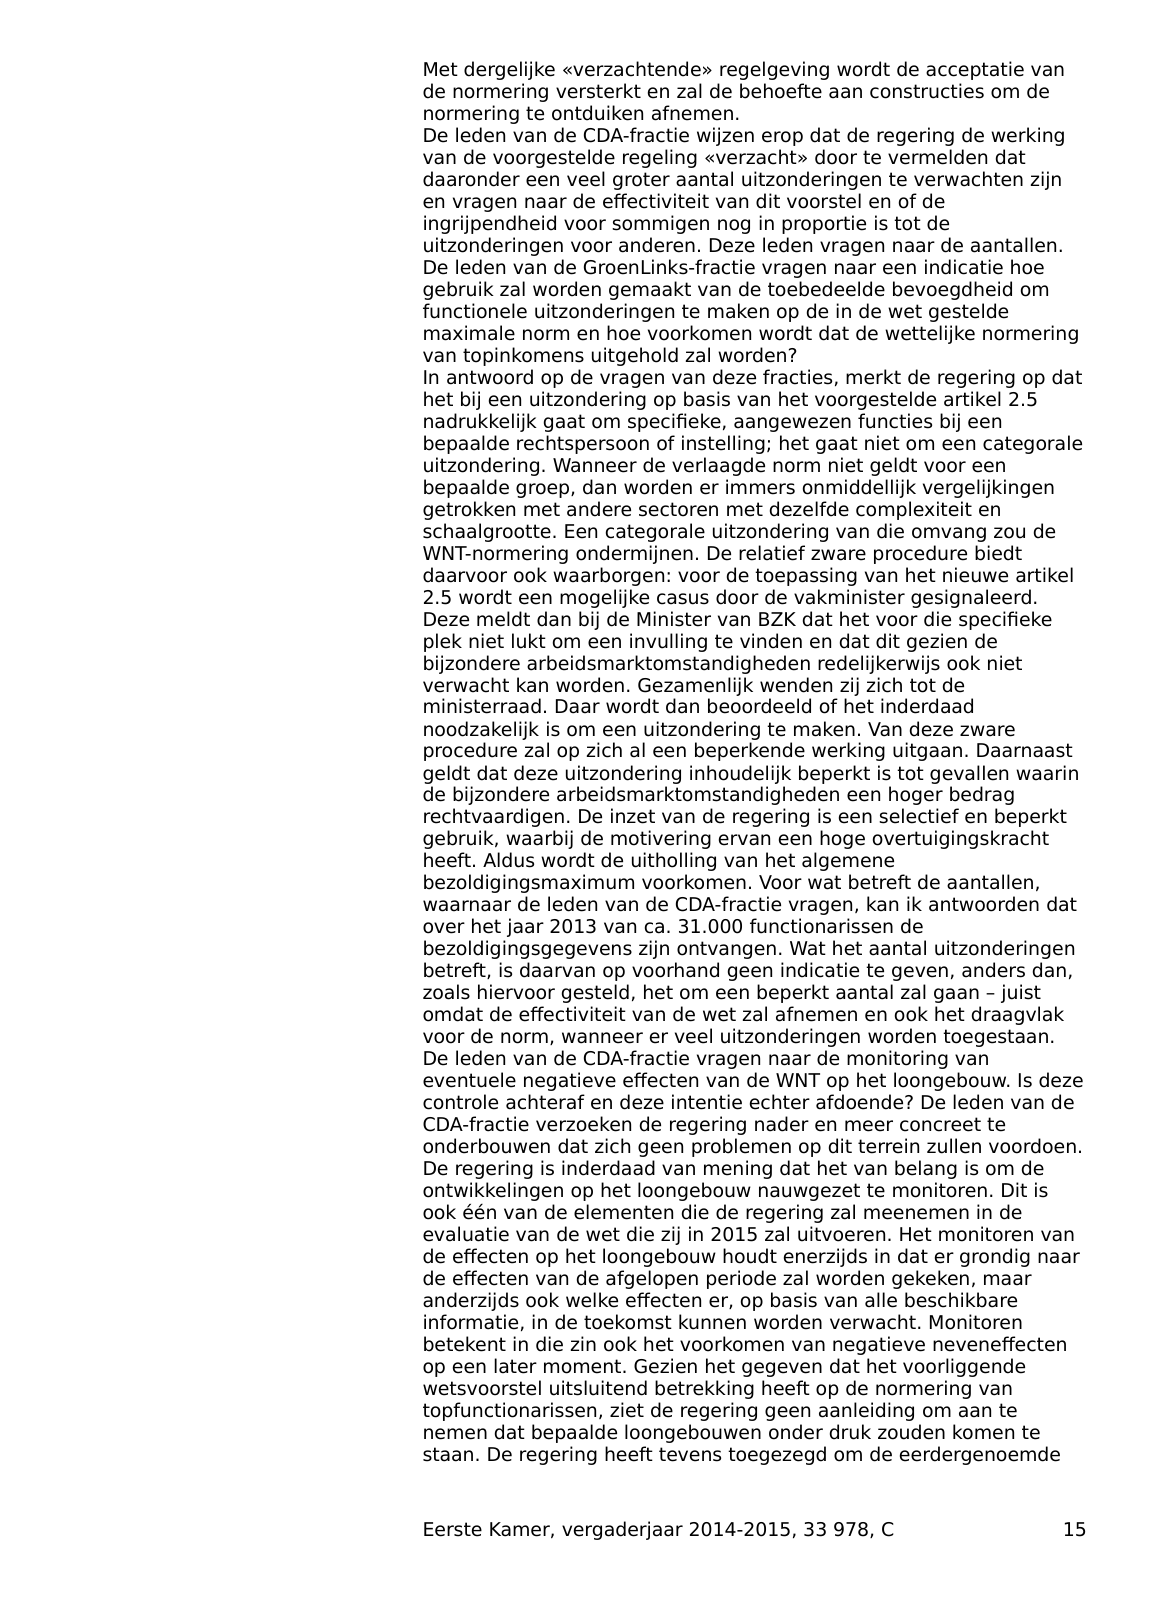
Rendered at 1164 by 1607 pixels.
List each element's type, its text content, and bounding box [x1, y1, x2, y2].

text De leden van de CDA-fractie vragen naar de monitoring van eventuele negatieve effecten van de WNT op het loongebouw. Is deze controle achteraf en deze intentie echter afdoende? De leden van de CDA-fractie verzoeken de regering nader en meer concreet te onderbouwen dat zich geen problemen op dit terrein zullen voordoen. [422, 1048, 1087, 1158]
text De regering is inderdaad van mening dat het van belang is om de ontwikkelingen op het loongebouw nauwgezet te monitoren. Dit is ook één van de elementen die de regering zal meenemen in de evaluatie van de wet die zij in 2015 zal uitvoeren. Het monitoren van de effecten op het loongebouw houdt enerzijds in dat er grondig naar de effecten van de afgelopen periode zal worden gekeken, maar anderzijds ook welke effecten er, op basis van alle beschikbare informatie, in de toekomst kunnen worden verwacht. Monitoren betekent in die zin ook het voorkomen van negatieve neveneffecten op een later moment. Gezien het gegeven dat het voorliggende wetsvoorstel uitsluitend betrekking heeft op de normering van topfunctionarissen, ziet de regering geen aanleiding om aan te nemen dat bepaalde loongebouwen onder druk zouden komen te staan. De regering heeft tevens toegezegd om de eerdergenoemde [422, 1158, 1087, 1466]
text Met dergelijke «verzachtende» regelgeving wordt de acceptatie van de normering versterkt en zal de behoefte aan constructies om de normering te ontduiken afnemen. [422, 59, 1087, 125]
text De leden van de CDA-fractie wijzen erop dat de regering de werking van de voorgestelde regeling «verzacht» door te vermelden dat daaronder een veel groter aantal uitzonderingen te verwachten zijn en vragen naar de effectiviteit van dit voorstel en of de ingrijpendheid voor sommigen nog in proportie is tot de uitzonderingen voor anderen. Deze leden vragen naar de aantallen. De leden van de GroenLinks-fractie vragen naar een indicatie hoe gebruik zal worden gemaakt van de toebedeelde bevoegdheid om functionele uitzonderingen te maken op de in de wet gestelde maximale norm en hoe voorkomen wordt dat de wettelijke normering van topinkomens uitgehold zal worden? [422, 125, 1087, 367]
text In antwoord op de vragen van deze fracties, merkt de regering op dat het bij een uitzondering op basis van het voorgestelde artikel 2.5 nadrukkelijk gaat om specifieke, aangewezen functies bij een bepaalde rechtspersoon of instelling; het gaat niet om een categorale uitzondering. Wanneer de verlaagde norm niet geldt voor een bepaalde groep, dan worden er immers onmiddellijk vergelijkingen getrokken met andere sectoren met dezelfde complexiteit en schaalgrootte. Een categorale uitzondering van die omvang zou de WNT-normering ondermijnen. De relatief zware procedure biedt daarvoor ook waarborgen: voor de toepassing van het nieuwe artikel 2.5 wordt een mogelijke casus door de vakminister gesignaleerd. Deze meldt dan bij de Minister van BZK dat het voor die specifieke plek niet lukt om een invulling te vinden en dat dit gezien de bijzondere arbeidsmarktomstandigheden redelijkerwijs ook niet verwacht kan worden. Gezamenlijk wenden zij zich tot de ministerraad. Daar wordt dan beoordeeld of het inderdaad noodzakelijk is om een uitzondering te maken. Van deze zware procedure zal op zich al een beperkende werking uitgaan. Daarnaast geldt dat deze uitzondering inhoudelijk beperkt is tot gevallen waarin de bijzondere arbeidsmarktomstandigheden een hoger bedrag rechtvaardigen. De inzet van de regering is een selectief en beperkt gebruik, waarbij de motivering ervan een hoge overtuigingskracht heeft. Aldus wordt de uitholling van het algemene bezoldigingsmaximum voorkomen. Voor wat betreft de aantallen, waarnaar de leden van de CDA-fractie vragen, kan ik antwoorden dat over het jaar 2013 van ca. 31.000 functionarissen de bezoldigingsgegevens zijn ontvangen. Wat het aantal uitzonderingen betreft, is daarvan op voorhand geen indicatie te geven, anders dan, zoals hiervoor gesteld, het om een beperkt aantal zal gaan – juist omdat de effectiviteit van de wet zal afnemen en ook het draagvlak voor de norm, wanneer er veel uitzonderingen worden toegestaan. [422, 367, 1087, 1048]
